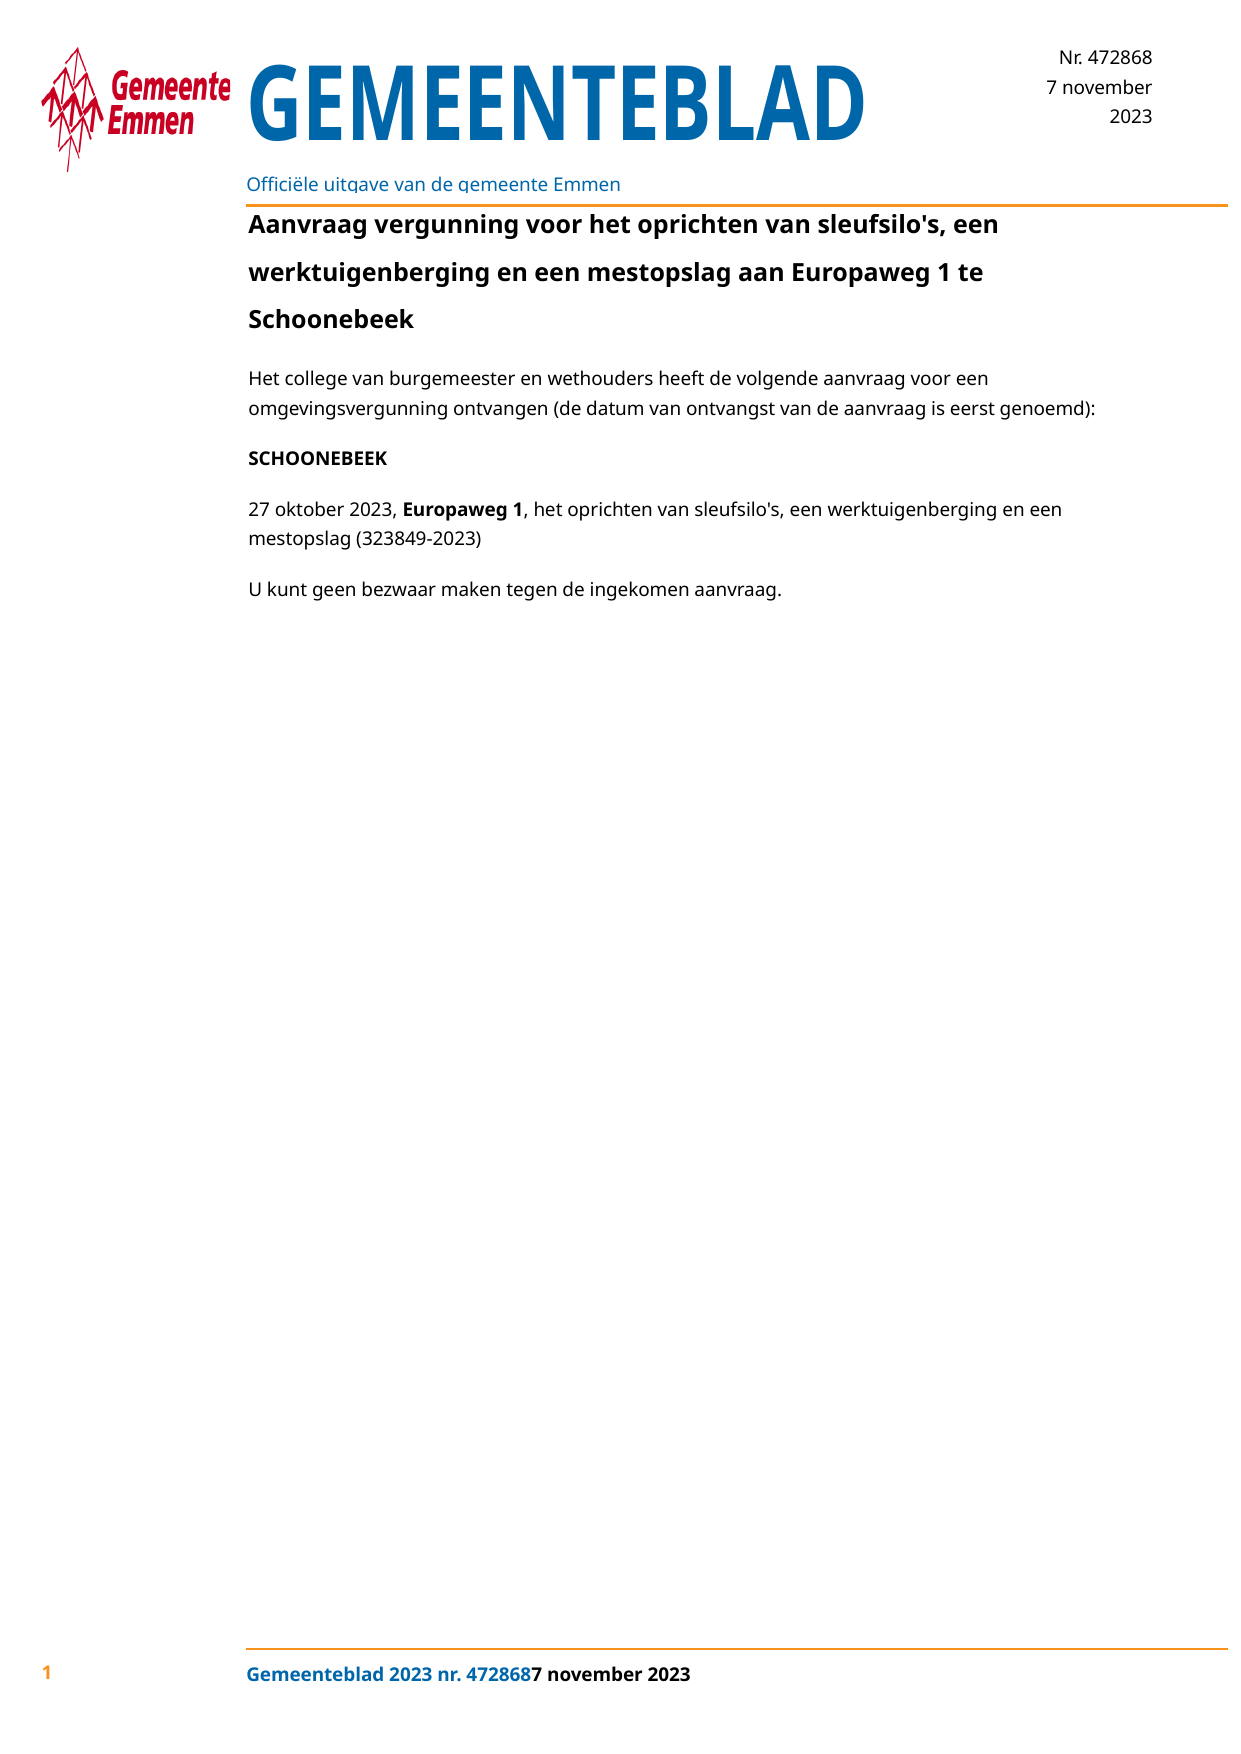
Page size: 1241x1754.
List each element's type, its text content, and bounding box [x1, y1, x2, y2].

text Aanvraag vergunning voor het oprichten van sleufsilo's, een werktuigenberging en een mestopslag aan Europaweg 1 te Schoonebeek [248, 207, 1152, 336]
text SCHOONEBEEK [248, 446, 1152, 471]
picture [41, 47, 231, 172]
text U kunt geen bezwaar maken tegen de ingekomen aanvraag. [248, 576, 1152, 602]
text Het college van burgemeester en wethouders heeft de volgende aanvraag voor een omgevingsvergunning ontvangen (de datum van ontvangst van de aanvraag is eerst genoemd): [248, 366, 1152, 421]
text 27 oktober 2023, Europaweg 1, het oprichten van sleufsilo's, een werktuigenberging en een mestopslag (323849-2023) [248, 496, 1152, 551]
